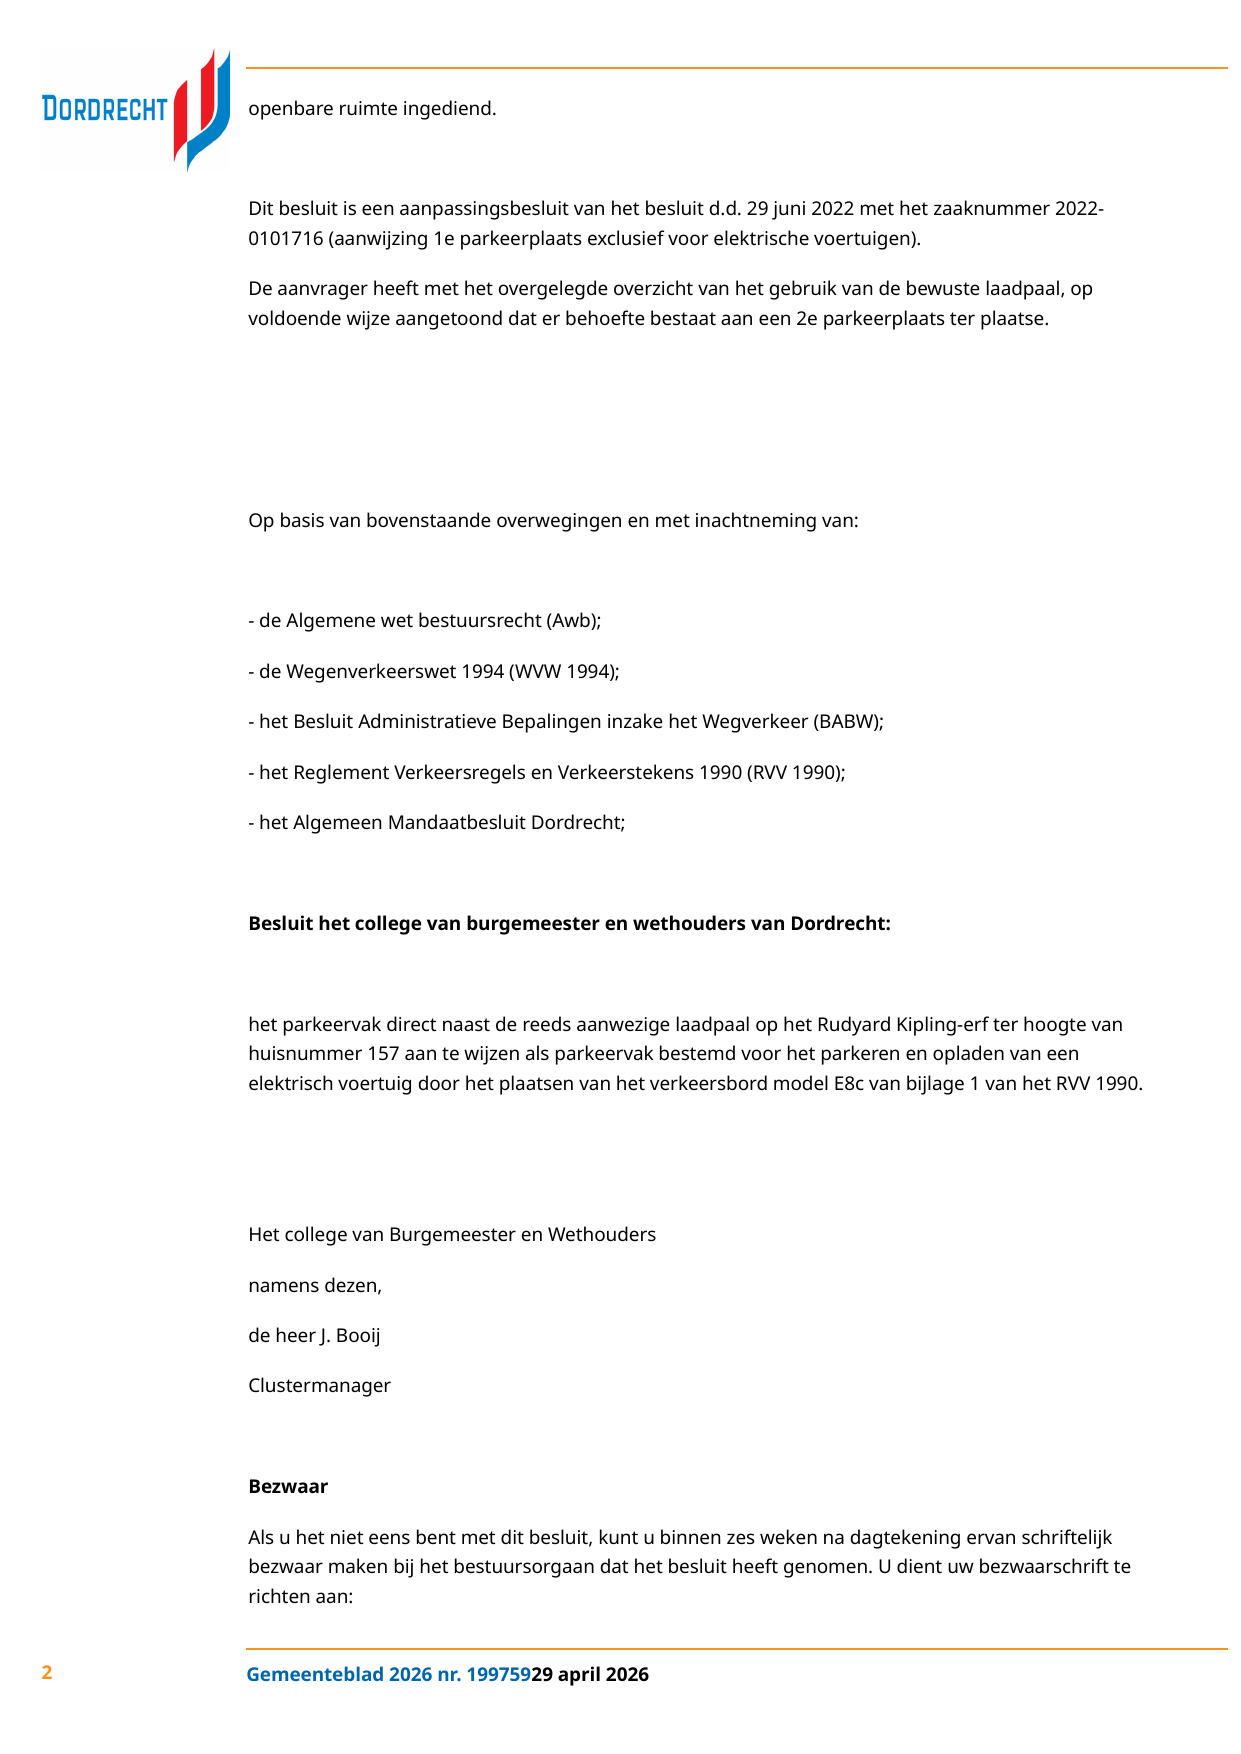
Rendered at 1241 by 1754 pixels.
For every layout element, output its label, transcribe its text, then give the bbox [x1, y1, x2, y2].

text Als u het niet eens bent met dit besluit, kunt u binnen zes weken na dagtekening ervan schriftelijk bezwaar maken bij het bestuursorgaan dat het besluit heeft genomen. U dient uw bezwaarschrift te richten aan: [248, 1524, 1152, 1609]
text Bezwaar [248, 1473, 1152, 1499]
text - het Besluit Administratieve Bepalingen inzake het Wegverkeer (BABW); [248, 708, 1152, 734]
text - het Reglement Verkeersregels en Verkeerstekens 1990 (RVV 1990); [248, 759, 1152, 785]
text het parkeervak direct naast de reeds aanwezige laadpaal op het Rudyard Kipling-erf ter hoogte van huisnummer 157 aan te wijzen als parkeervak bestemd voor het parkeren en opladen van een elektrisch voertuig door het plaatsen van het verkeersbord model E8c van bijlage 1 van het RVV 1990. [248, 1011, 1152, 1096]
text - de Wegenverkeerswet 1994 (WVW 1994); [248, 658, 1152, 684]
text de heer J. Booij [248, 1322, 1152, 1348]
text namens dezen, [248, 1272, 1152, 1298]
text Dit besluit is een aanpassingsbesluit van het besluit d.d. 29 juni 2022 met het zaaknummer 2022-0101716 (aanwijzing 1e parkeerplaats exclusief voor elektrische voertuigen). [248, 196, 1152, 251]
picture [41, 47, 231, 172]
text Clustermanager [248, 1373, 1152, 1398]
text Het college van Burgemeester en Wethouders [248, 1221, 1152, 1247]
text - het Algemeen Mandaatbesluit Dordrecht; [248, 809, 1152, 835]
text Besluit het college van burgemeester en wethouders van Dordrecht: [248, 910, 1152, 936]
text - de Algemene wet bestuursrecht (Awb); [248, 608, 1152, 633]
text De aanvrager heeft met het overgelegde overzicht van het gebruik van de bewuste laadpaal, op voldoende wijze aangetoond dat er behoefte bestaat aan een 2e parkeerplaats ter plaatse. [248, 276, 1152, 331]
text openbare ruimte ingediend. [248, 95, 1152, 121]
text Op basis van bovenstaande overwegingen en met inachtneming van: [248, 507, 1152, 533]
